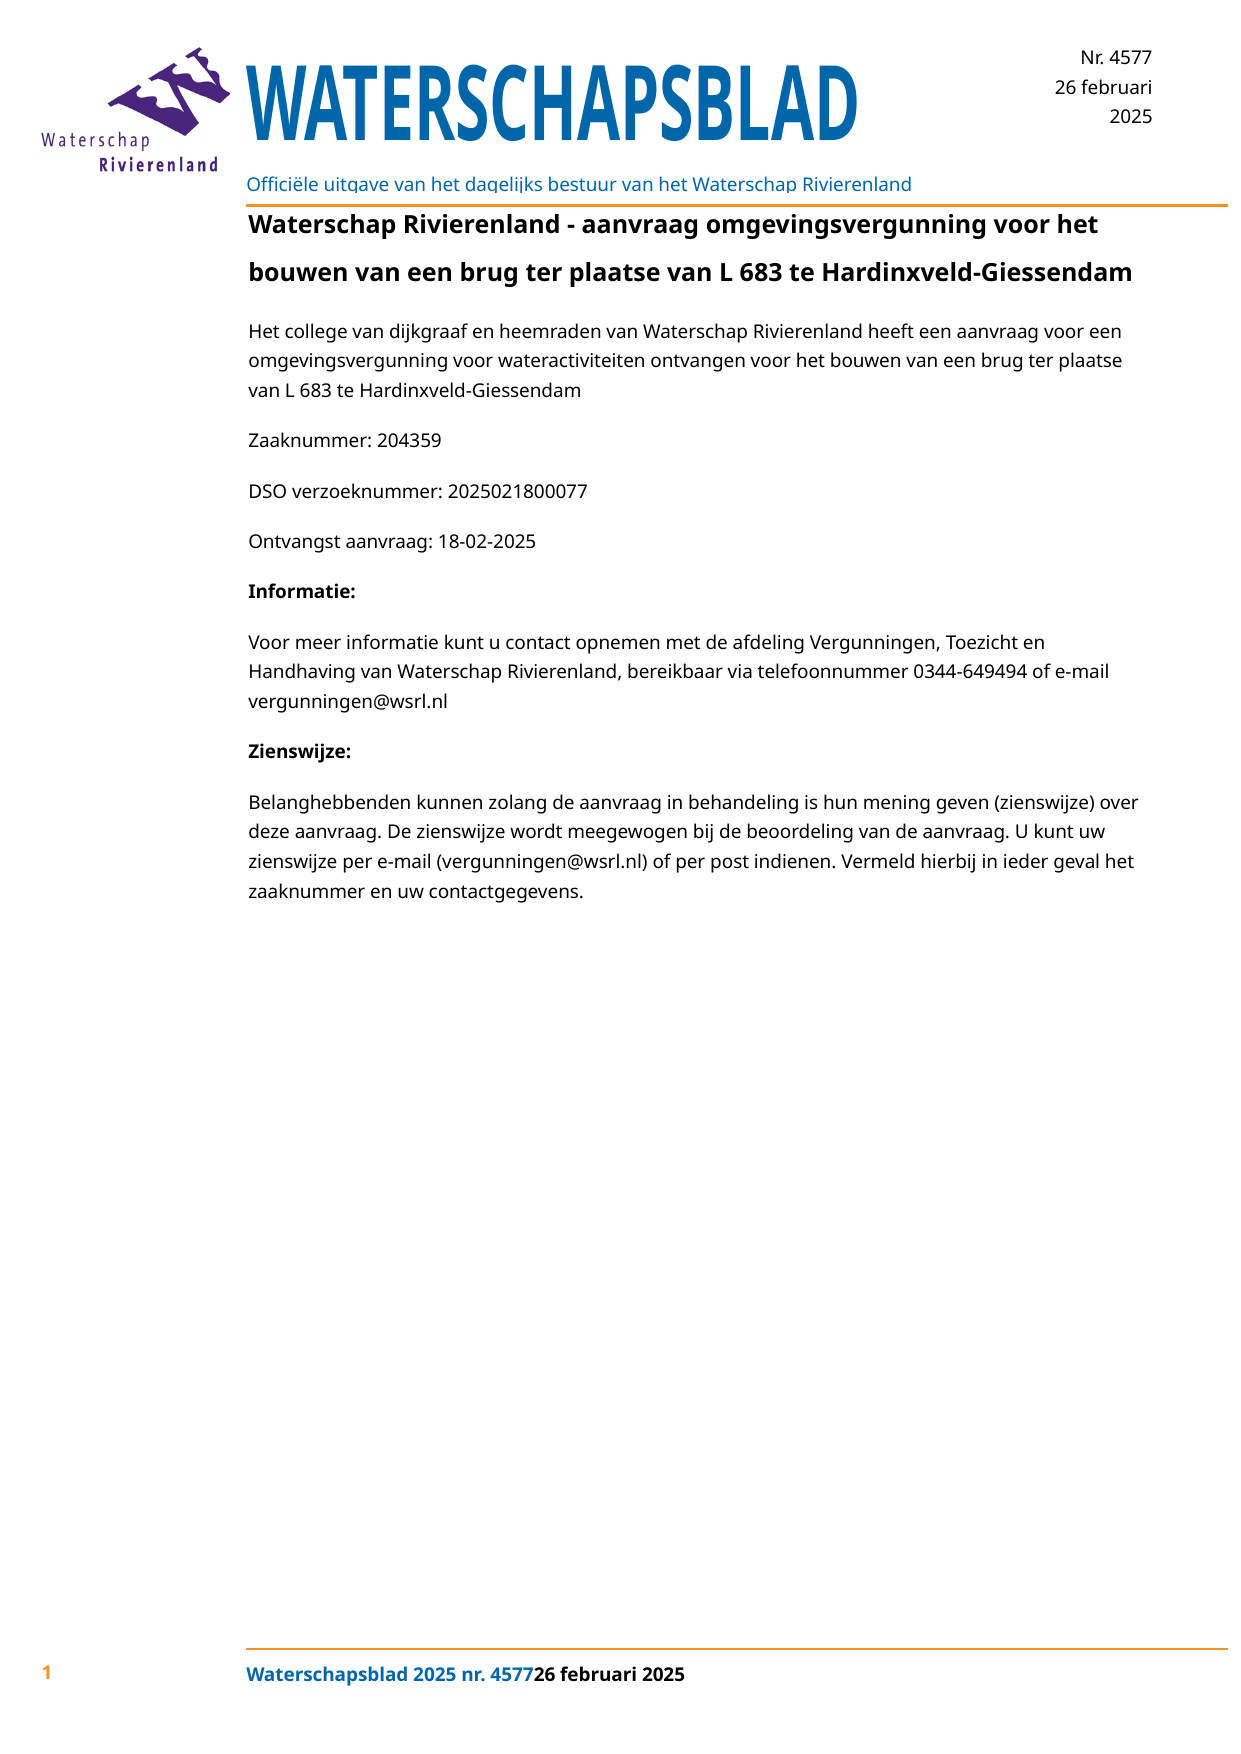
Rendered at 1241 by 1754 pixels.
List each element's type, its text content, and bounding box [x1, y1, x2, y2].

picture [41, 47, 231, 172]
text Informatie: [248, 579, 1152, 604]
text Voor meer informatie kunt u contact opnemen met de afdeling Vergunningen, Toezicht en Handhaving van Waterschap Rivierenland, bereikbaar via telefoonnummer 0344-649494 of e-mail vergunningen@wsrl.nl [248, 629, 1152, 714]
text Het college van dijkgraaf en heemraden van Waterschap Rivierenland heeft een aanvraag voor een omgevingsvergunning voor wateractiviteiten ontvangen voor het bouwen van een brug ter plaatse van L 683 te Hardinxveld-Giessendam [248, 318, 1152, 403]
text Zaaknummer: 204359 [248, 427, 1152, 453]
text DSO verzoeknummer: 2025021800077 [248, 478, 1152, 504]
text Ontvangst aanvraag: 18-02-2025 [248, 528, 1152, 554]
text Belanghebbenden kunnen zolang de aanvraag in behandeling is hun mening geven (zienswijze) over deze aanvraag. De zienswijze wordt meegewogen bij de beoordeling van de aanvraag. U kunt uw zienswijze per e-mail (vergunningen@wsrl.nl) of per post indienen. Vermeld hierbij in ieder geval het zaaknummer en uw contactgegevens. [248, 789, 1152, 904]
text Waterschap Rivierenland - aanvraag omgevingsvergunning voor het bouwen van een brug ter plaatse van L 683 te Hardinxveld-Giessendam [248, 207, 1152, 288]
text Zienswijze: [248, 739, 1152, 764]
